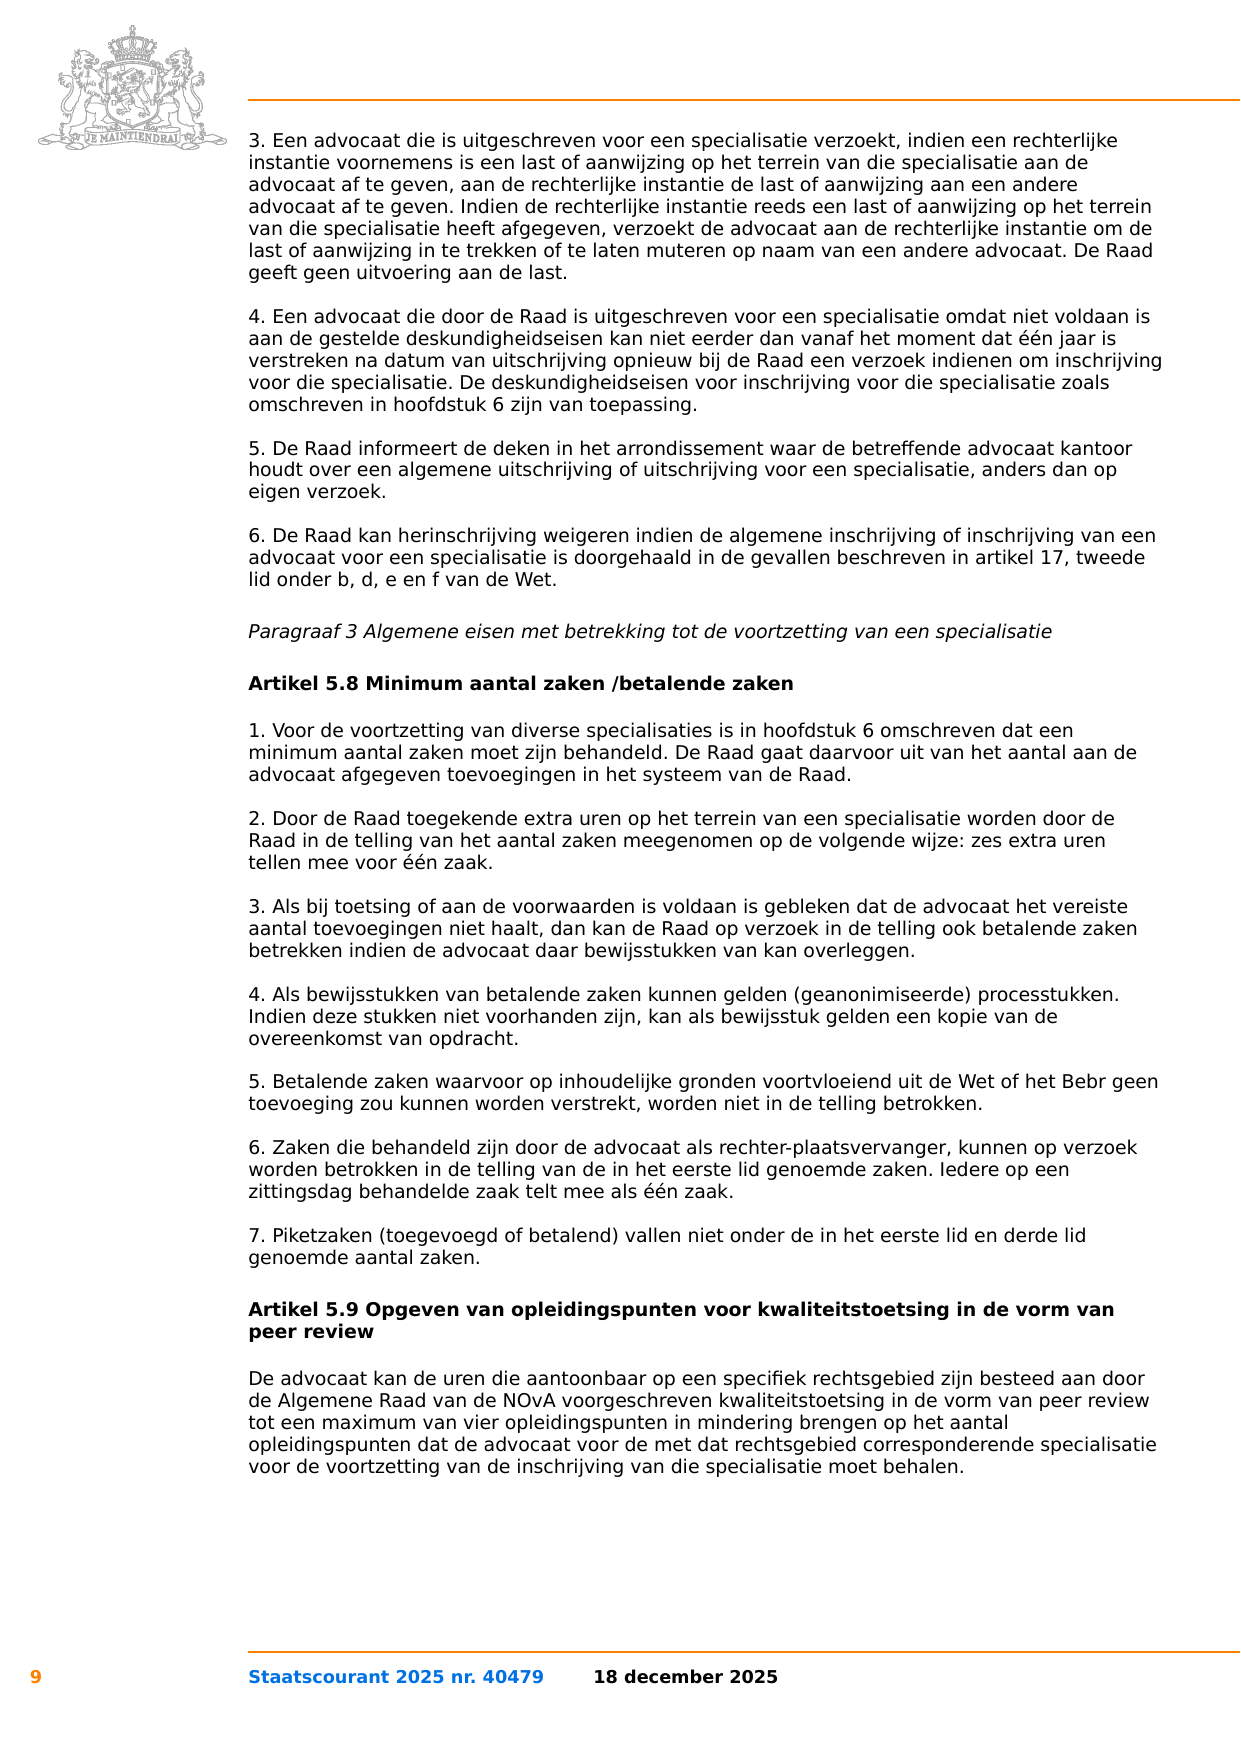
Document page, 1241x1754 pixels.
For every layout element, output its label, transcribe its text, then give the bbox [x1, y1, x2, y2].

subtitle Artikel 5.8 Minimum aantal zaken /betalende zaken [248, 673, 1163, 695]
text 5. De Raad informeert de deken in het arrondissement waar de betreffende advocaat kantoor houdt over een algemene uitschrijving of uitschrijving voor een specialisatie, anders dan op eigen verzoek. [248, 437, 1163, 503]
text 5. Betalende zaken waarvoor op inhoudelijke gronden voortvloeiend uit de Wet of het Bebr geen toevoeging zou kunnen worden verstrekt, worden niet in de telling betrokken. [248, 1071, 1163, 1115]
subtitle Artikel 5.9 Opgeven van opleidingspunten voor kwaliteitstoetsing in de vorm van peer review [248, 1299, 1163, 1343]
text 2. Door de Raad toegekende extra uren op het terrein van een specialisatie worden door de Raad in de telling van het aantal zaken meegenomen op de volgende wijze: zes extra uren tellen mee voor één zaak. [248, 808, 1163, 874]
text 4. Een advocaat die door de Raad is uitgeschreven voor een specialisatie omdat niet voldaan is aan de gestelde deskundigheidseisen kan niet eerder dan vanaf het moment dat één jaar is verstreken na datum van uitschrijving opnieuw bij de Raad een verzoek indienen om inschrijving voor die specialisatie. De deskundigheidseisen voor inschrijving voor die specialisatie zoals omschreven in hoofdstuk 6 zijn van toepassing. [248, 306, 1163, 416]
picture [38, 25, 227, 150]
text 4. Als bewijsstukken van betalende zaken kunnen gelden (geanonimiseerde) processtukken. Indien deze stukken niet voorhanden zijn, kan als bewijsstuk gelden een kopie van de overeenkomst van opdracht. [248, 983, 1163, 1049]
text 7. Piketzaken (toegevoegd of betalend) vallen niet onder de in het eerste lid en derde lid genoemde aantal zaken. [248, 1225, 1163, 1269]
text 6. Zaken die behandeld zijn door de advocaat als rechter-plaatsvervanger, kunnen op verzoek worden betrokken in de telling van de in het eerste lid genoemde zaken. Iedere op een zittingsdag behandelde zaak telt mee als één zaak. [248, 1137, 1163, 1203]
text 3. Als bij toetsing of aan de voorwaarden is voldaan is gebleken dat de advocaat het vereiste aantal toevoegingen niet haalt, dan kan de Raad op verzoek in de telling ook betalende zaken betrekken indien de advocaat daar bewijsstukken van kan overleggen. [248, 896, 1163, 962]
text 6. De Raad kan herinschrijving weigeren indien de algemene inschrijving of inschrijving van een advocaat voor een specialisatie is doorgehaald in de gevallen beschreven in artikel 17, tweede lid onder b, d, e en f van de Wet. [248, 525, 1163, 591]
text 1. Voor de voortzetting van diverse specialisaties is in hoofdstuk 6 omschreven dat een minimum aantal zaken moet zijn behandeld. De Raad gaat daarvoor uit van het aantal aan de advocaat afgegeven toevoegingen in het systeem van de Raad. [248, 720, 1163, 786]
subtitle Paragraaf 3 Algemene eisen met betrekking tot de voortzetting van een specialisatie [248, 621, 1163, 643]
text De advocaat kan de uren die aantoonbaar op een specifiek rechtsgebied zijn besteed aan door de Algemene Raad van de NOvA voorgeschreven kwaliteitstoetsing in de vorm van peer review tot een maximum van vier opleidingspunten in mindering brengen op het aantal opleidingspunten dat de advocaat voor de met dat rechtsgebied corresponderende specialisatie voor de voortzetting van de inschrijving van die specialisatie moet behalen. [248, 1368, 1163, 1478]
text 3. Een advocaat die is uitgeschreven voor een specialisatie verzoekt, indien een rechterlijke instantie voornemens is een last of aanwijzing op het terrein van die specialisatie aan de advocaat af te geven, aan de rechterlijke instantie de last of aanwijzing aan een andere advocaat af te geven. Indien de rechterlijke instantie reeds een last of aanwijzing op het terrein van die specialisatie heeft afgegeven, verzoekt de advocaat aan de rechterlijke instantie om de last of aanwijzing in te trekken of te laten muteren op naam van een andere advocaat. De Raad geeft geen uitvoering aan de last. [248, 130, 1163, 284]
